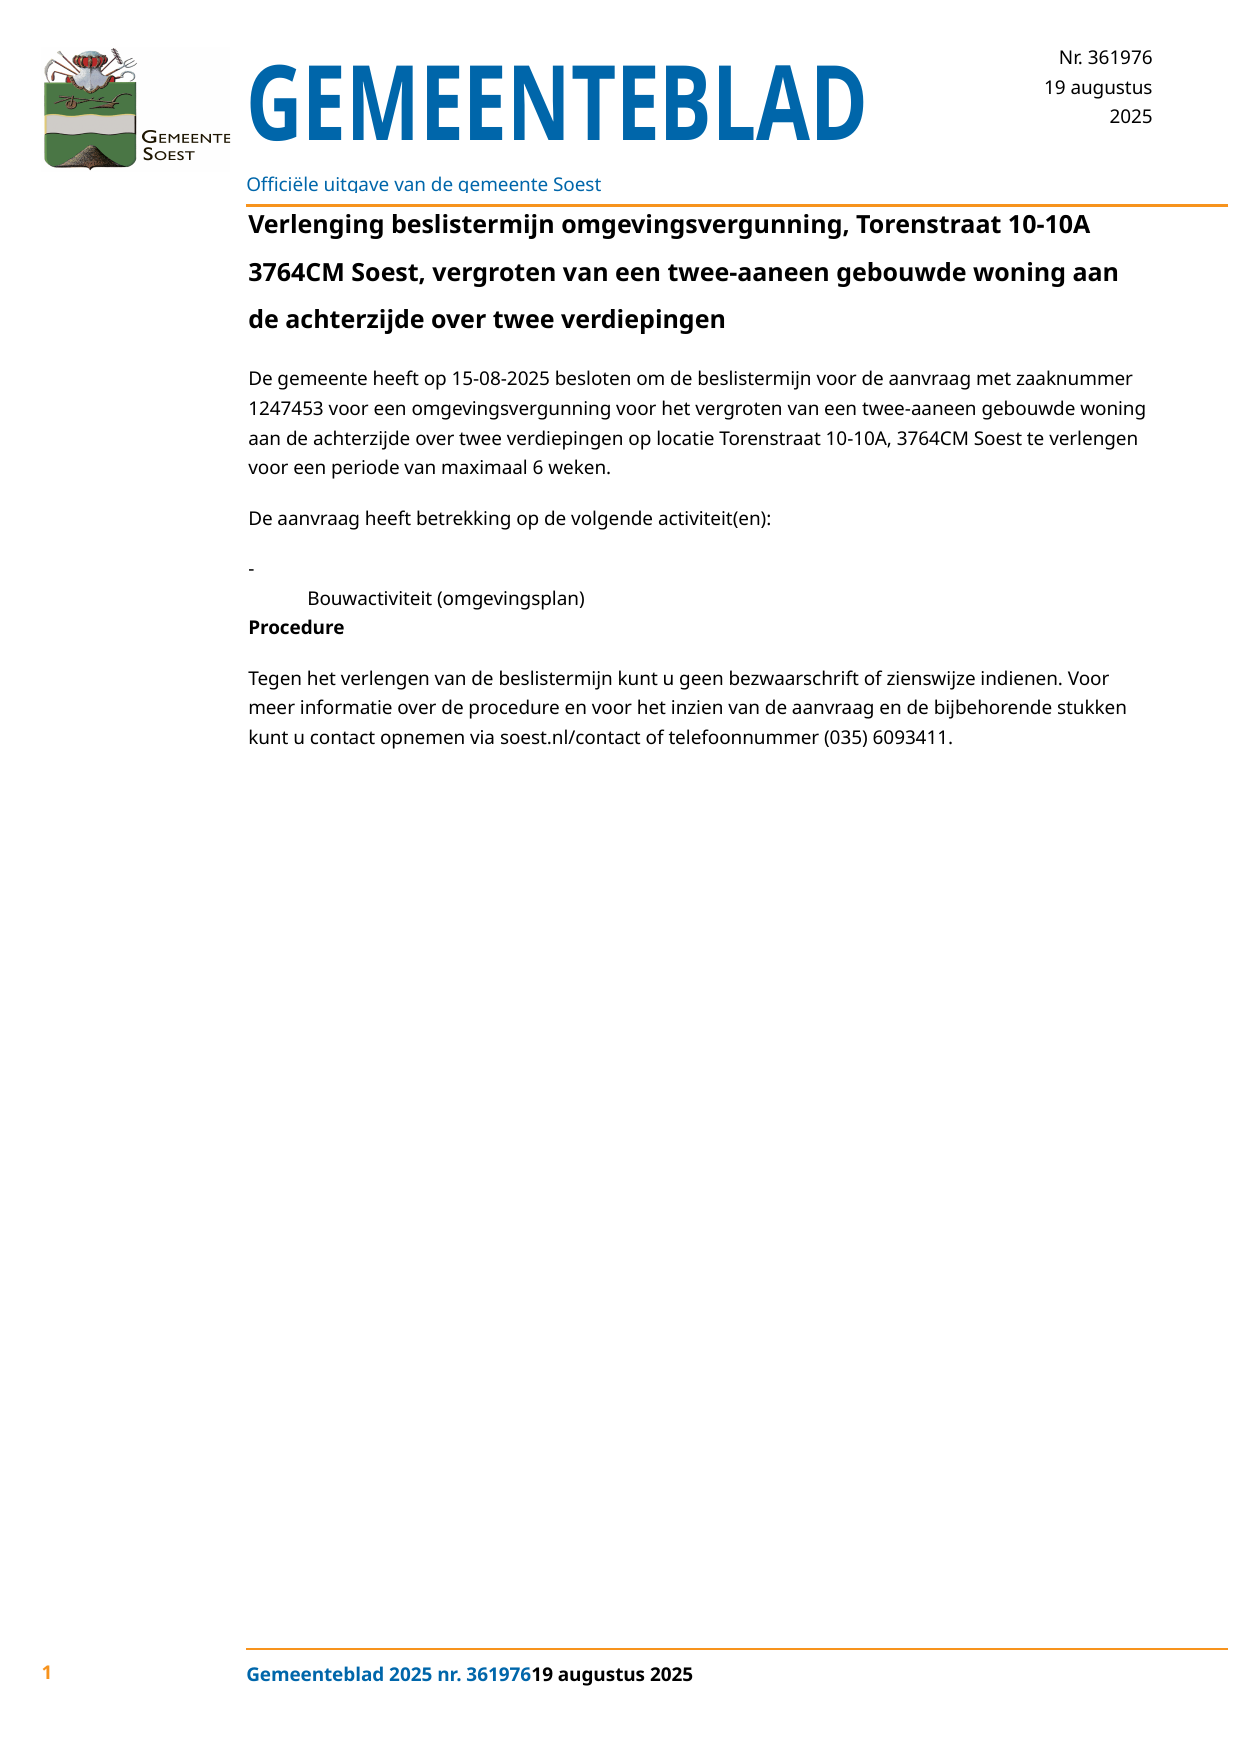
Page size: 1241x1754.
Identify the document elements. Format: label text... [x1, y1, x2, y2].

text Procedure [248, 614, 1152, 640]
text De aanvraag heeft betrekking op de volgende activiteit(en): [248, 505, 1152, 530]
list Bouwactiviteit (omgevingsplan) [248, 585, 1152, 610]
picture [41, 47, 231, 172]
text Verlenging beslistermijn omgevingsvergunning, Torenstraat 10-10A 3764CM Soest, vergroten van een twee-aaneen gebouwde woning aan de achterzijde over twee verdiepingen [248, 207, 1152, 336]
text Tegen het verlengen van de beslistermijn kunt u geen bezwaarschrift of zienswijze indienen. Voor meer informatie over de procedure en voor het inzien van de aanvraag en de bijbehorende stukken kunt u contact opnemen via soest.nl/contact of telefoonnummer (035) 6093411. [248, 665, 1152, 749]
text De gemeente heeft op 15-08-2025 besloten om de beslistermijn voor de aanvraag met zaaknummer 1247453 voor een omgevingsvergunning voor het vergroten van een twee-aaneen gebouwde woning aan de achterzijde over twee verdiepingen op locatie Torenstraat 10-10A, 3764CM Soest te verlengen voor een periode van maximaal 6 weken. [248, 366, 1152, 480]
